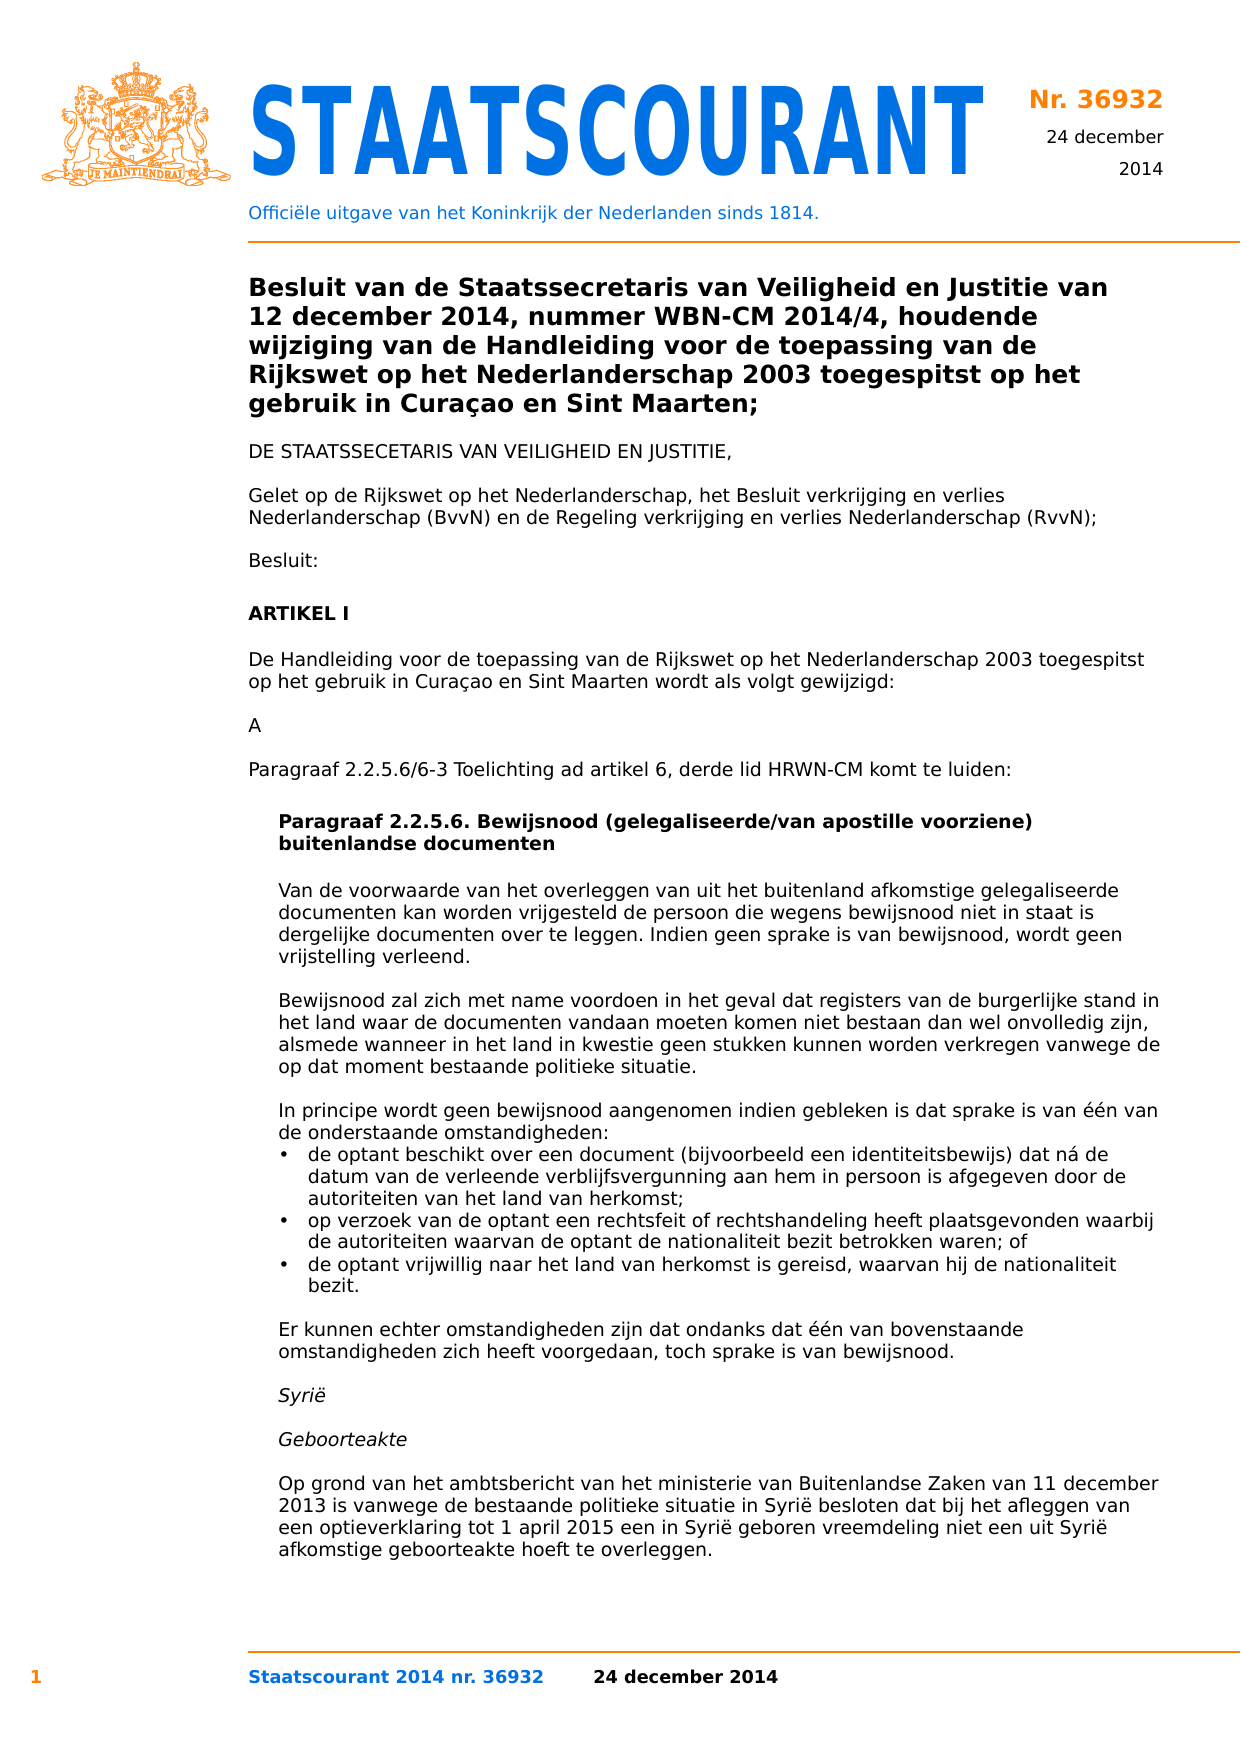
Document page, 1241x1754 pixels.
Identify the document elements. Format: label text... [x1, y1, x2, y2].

table_header [25, 62, 248, 241]
text Paragraaf 2.2.5.6/6-3 Toelichting ad artikel 6, derde lid HRWN-CM komt te luiden: [248, 759, 1163, 781]
table_header STAATSCOURANT [248, 62, 998, 203]
text Gelet op de Rijkswet op het Nederlanderschap, het Besluit verkrijging en verlies Nederlanderschap (BvvN) en de Regeling verkrijging en verlies Nederlanderschap (RvvN); [248, 484, 1163, 528]
text De Handleiding voor de toepassing van de Rijkswet op het Nederlanderschap 2003 toegespitst op het gebruik in Curaçao en Sint Maarten wordt als volgt gewijzigd: [248, 649, 1163, 693]
text Op grond van het ambtsbericht van het ministerie van Buitenlandse Zaken van 11 december 2013 is vanwege de bestaande politieke situatie in Syrië besloten dat bij het afleggen van een optieverklaring tot 1 april 2015 een in Syrië geboren vreemdeling niet een uit Syrië afkomstige geboorteakte hoeft te overleggen. [278, 1473, 1163, 1561]
text A [248, 715, 1163, 737]
table_cell 24 december [998, 121, 1240, 153]
text Besluit: [248, 550, 1163, 572]
text Er kunnen echter omstandigheden zijn dat ondanks dat één van bovenstaande omstandigheden zich heeft voorgedaan, toch sprake is van bewijsnood. [278, 1319, 1163, 1363]
subtitle Syrië [278, 1385, 1163, 1407]
text • de optant vrijwillig naar het land van herkomst is gereisd, waarvan hij de nationaliteit bezit. [278, 1253, 1163, 1297]
table_cell Officiële uitgave van het Koninkrijk der Nederlanden sinds 1814. [248, 203, 1240, 241]
table_cell 2014 [998, 153, 1240, 203]
subtitle Besluit van de Staatssecretaris van Veiligheid en Justitie van 12 december 2014, nummer WBN-CM 2014/4, houdende wijziging van de Handleiding voor de toepassing van de Rijkswet op het Nederlanderschap 2003 toegespitst op het gebruik in Curaçao en Sint Maarten; [248, 273, 1163, 419]
text • de optant beschikt over een document (bijvoorbeeld een identiteitsbewijs) dat ná de datum van de verleende verblijfsvergunning aan hem in persoon is afgegeven door de autoriteiten van het land van herkomst; [278, 1143, 1163, 1209]
text DE STAATSSECETARIS VAN VEILIGHEID EN JUSTITIE, [248, 441, 1163, 463]
subtitle Paragraaf 2.2.5.6. Bewijsnood (gelegaliseerde/van apostille voorziene) buitenlandse documenten [278, 811, 1163, 855]
text Bewijsnood zal zich met name voordoen in het geval dat registers van de burgerlijke stand in het land waar de documenten vandaan moeten komen niet bestaan dan wel onvolledig zijn, alsmede wanneer in het land in kwestie geen stukken kunnen worden verkregen vanwege de op dat moment bestaande politieke situatie. [278, 990, 1163, 1078]
subtitle ARTIKEL I [248, 602, 1163, 624]
picture [41, 62, 231, 186]
text In principe wordt geen bewijsnood aangenomen indien gebleken is dat sprake is van één van de onderstaande omstandigheden: [278, 1099, 1163, 1143]
text • op verzoek van de optant een rechtsfeit of rechtshandeling heeft plaatsgevonden waarbij de autoriteiten waarvan de optant de nationaliteit bezit betrokken waren; of [278, 1209, 1163, 1253]
table_header Nr. 36932 [998, 62, 1240, 121]
text Van de voorwaarde van het overleggen van uit het buitenland afkomstige gelegaliseerde documenten kan worden vrijgesteld de persoon die wegens bewijsnood niet in staat is dergelijke documenten over te leggen. Indien geen sprake is van bewijsnood, wordt geen vrijstelling verleend. [278, 880, 1163, 968]
subtitle Geboorteakte [278, 1429, 1163, 1451]
